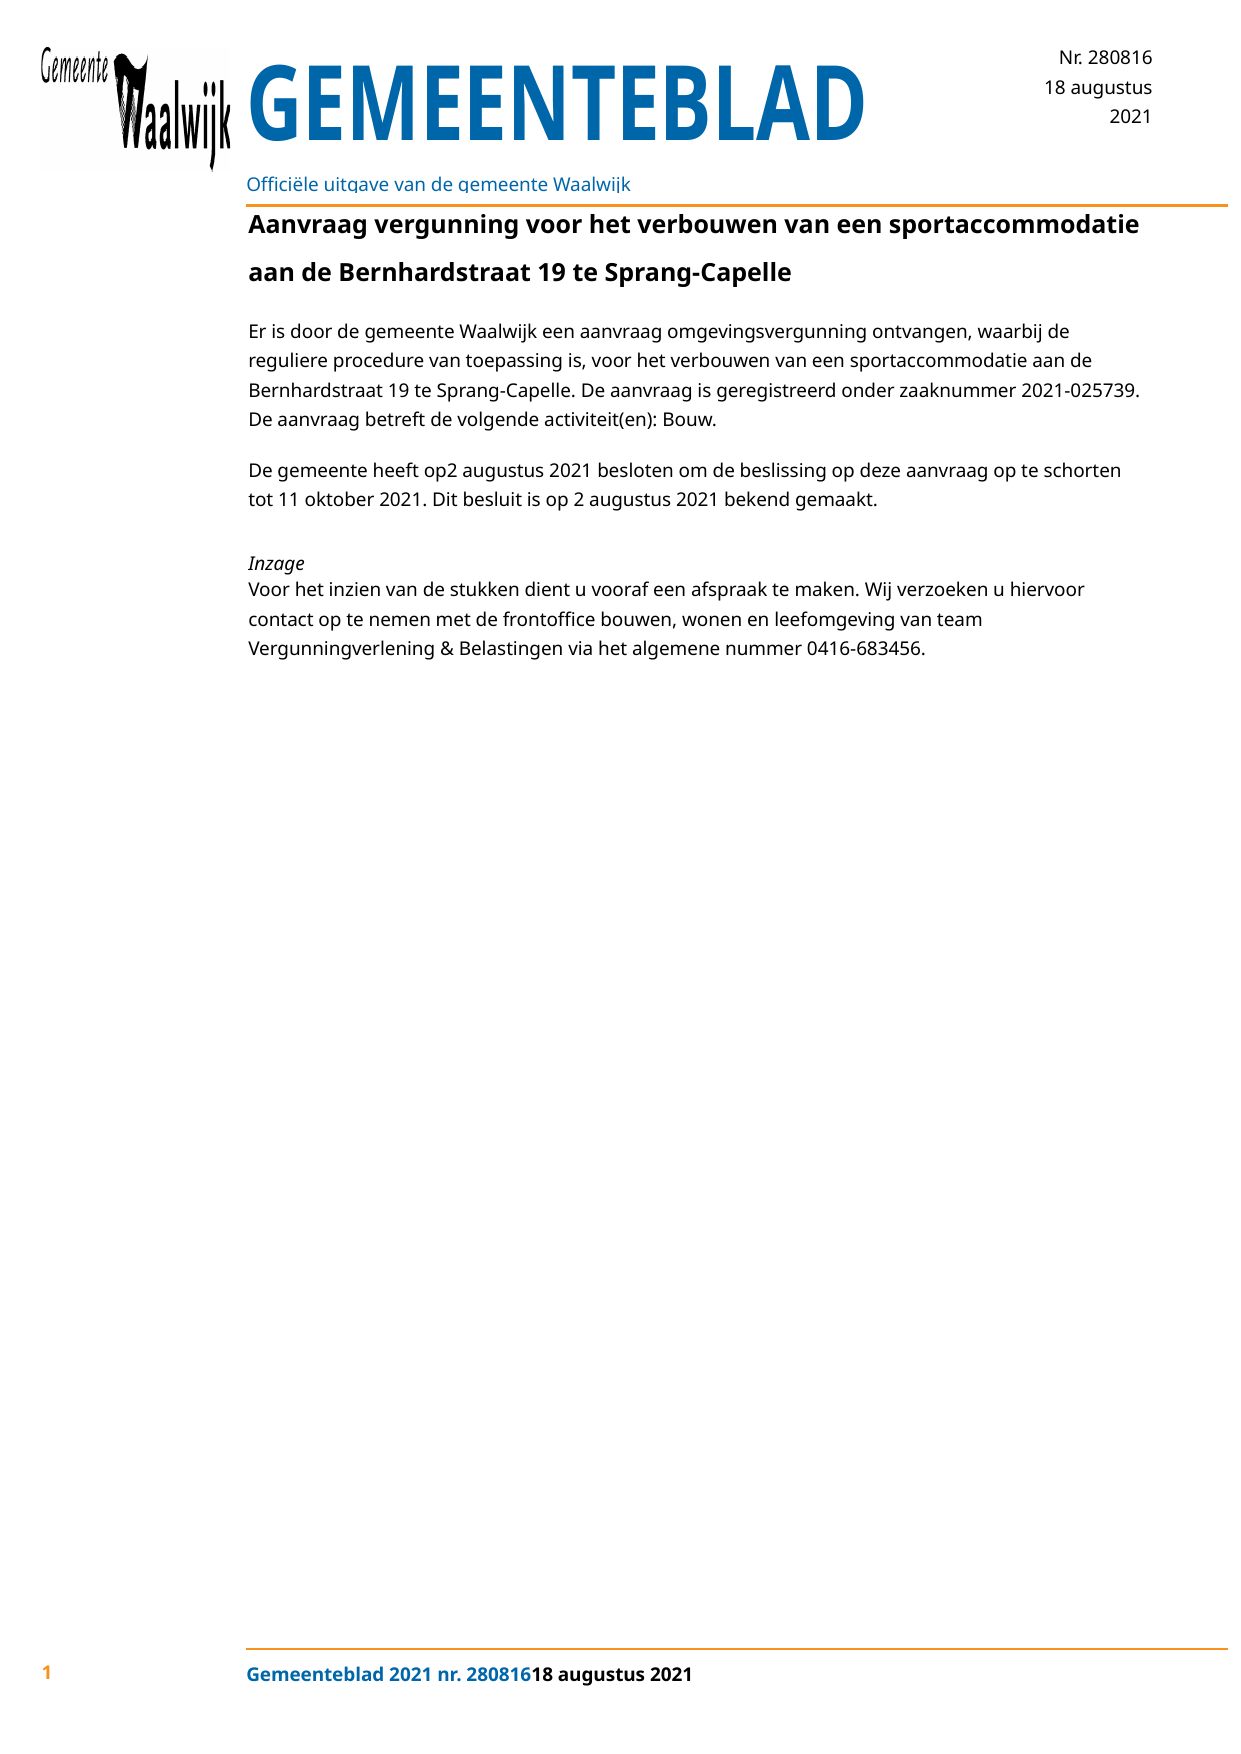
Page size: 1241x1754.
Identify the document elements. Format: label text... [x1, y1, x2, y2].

text Er is door de gemeente Waalwijk een aanvraag omgevingsvergunning ontvangen, waarbij de reguliere procedure van toepassing is, voor het verbouwen van een sportaccommodatie aan de Bernhardstraat 19 te Sprang-Capelle. De aanvraag is geregistreerd onder zaaknummer 2021-025739. De aanvraag betreft de volgende activiteit(en): Bouw. [248, 318, 1152, 432]
text De gemeente heeft op2 augustus 2021 besloten om de beslissing op deze aanvraag op te schorten tot 11 oktober 2021. Dit besluit is op 2 augustus 2021 bekend gemaakt. [248, 457, 1152, 512]
text Inzage [248, 551, 1152, 576]
picture [41, 47, 231, 172]
text Voor het inzien van de stukken dient u vooraf een afspraak te maken. Wij verzoeken u hiervoor contact op te nemen met de frontoffice bouwen, wonen en leefomgeving van team Vergunningverlening & Belastingen via het algemene nummer 0416-683456. [248, 576, 1152, 661]
text Aanvraag vergunning voor het verbouwen van een sportaccommodatie aan de Bernhardstraat 19 te Sprang-Capelle [248, 207, 1152, 288]
